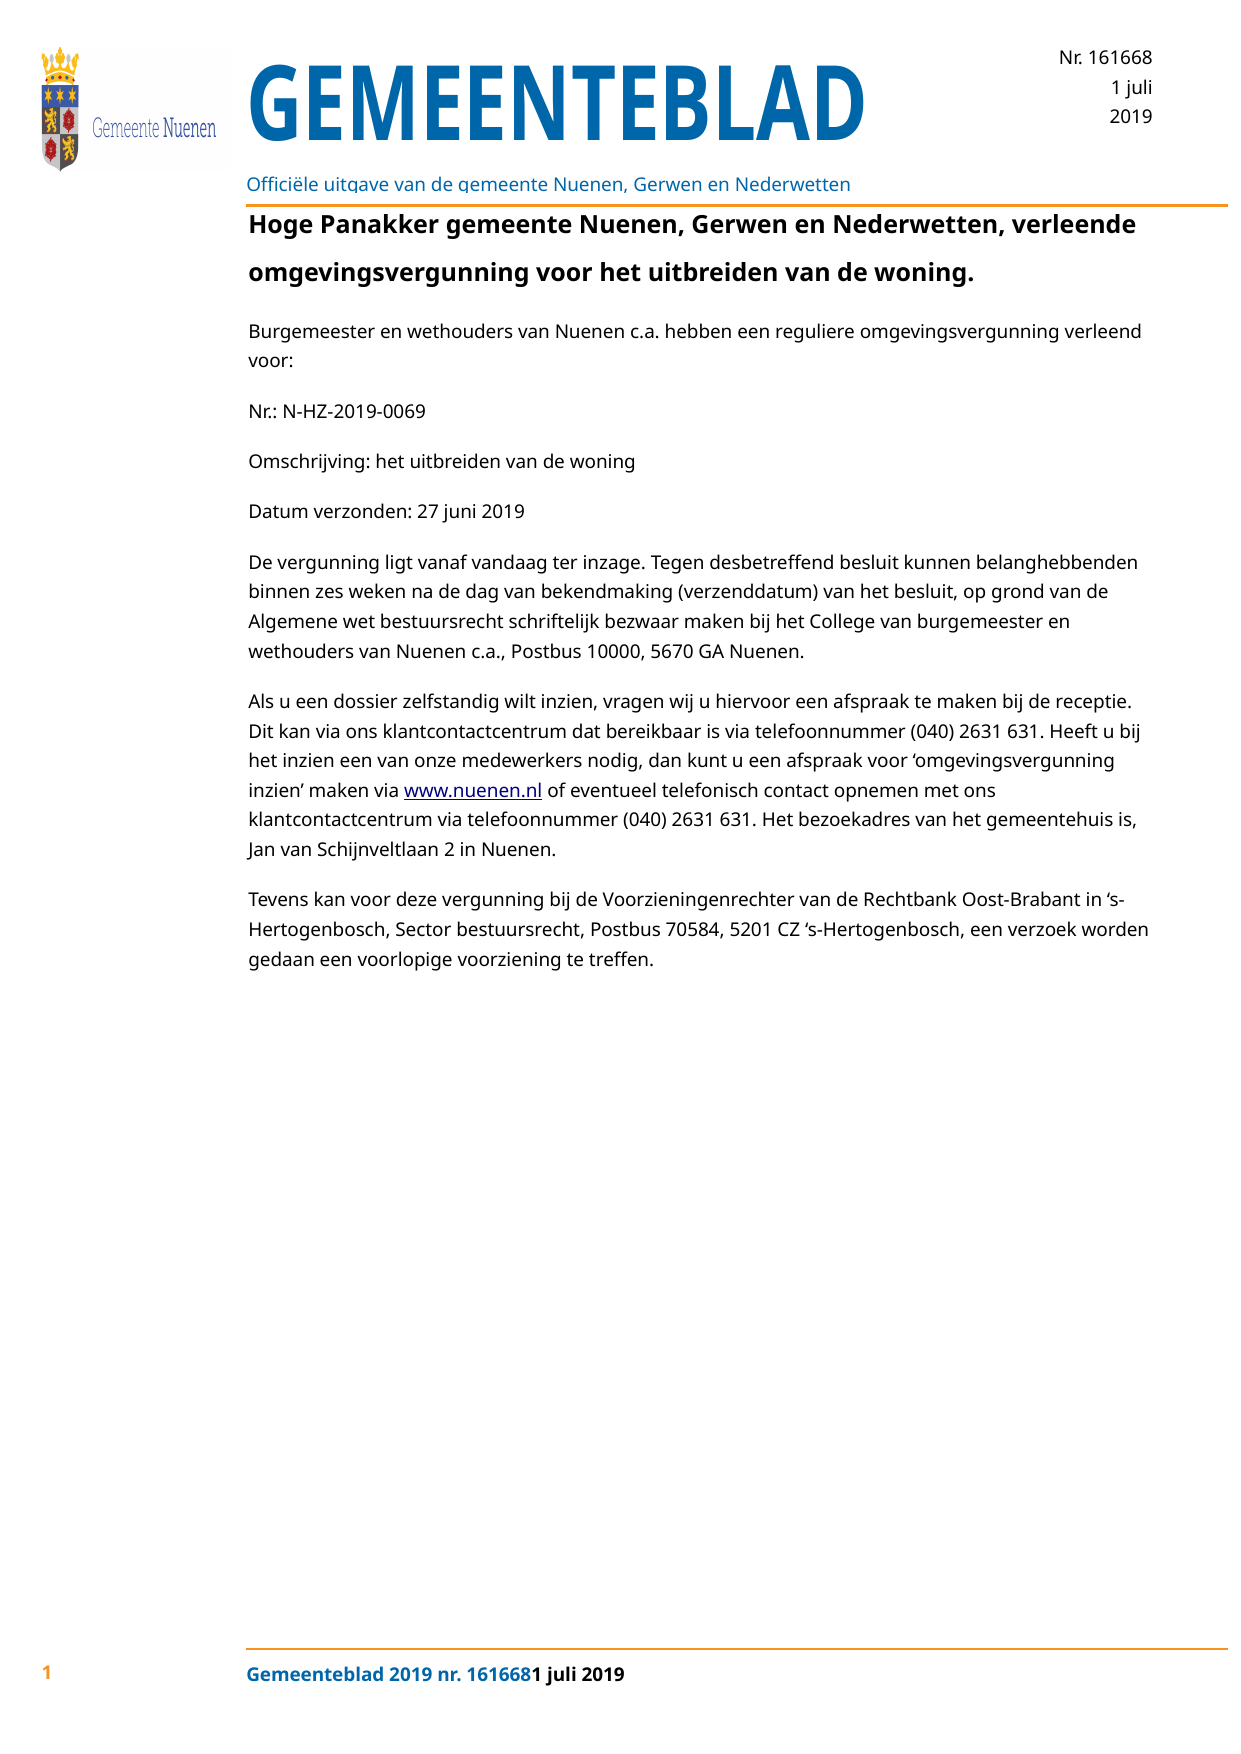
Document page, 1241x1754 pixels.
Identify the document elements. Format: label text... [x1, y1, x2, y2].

text Hoge Panakker gemeente Nuenen, Gerwen en Nederwetten, verleende omgevingsvergunning voor het uitbreiden van de woning. [248, 207, 1152, 288]
text Omschrijving: het uitbreiden van de woning [248, 448, 1152, 474]
text Tevens kan voor deze vergunning bij de Voorzieningenrechter van de Rechtbank Oost-Brabant in ‘s-Hertogenbosch, Sector bestuursrecht, Postbus 70584, 5201 CZ ‘s-Hertogenbosch, een verzoek worden gedaan een voorlopige voorziening te treffen. [248, 887, 1152, 972]
text De vergunning ligt vanaf vandaag ter inzage. Tegen desbetreffend besluit kunnen belanghebbenden binnen zes weken na de dag van bekendmaking (verzenddatum) van het besluit, op grond van de Algemene wet bestuursrecht schriftelijk bezwaar maken bij het College van burgemeester en wethouders van Nuenen c.a., Postbus 10000, 5670 GA Nuenen. [248, 549, 1152, 664]
text Als u een dossier zelfstandig wilt inzien, vragen wij u hiervoor een afspraak te maken bij de receptie. Dit kan via ons klantcontactcentrum dat bereikbaar is via telefoonnummer (040) 2631 631. Heeft u bij het inzien een van onze medewerkers nodig, dan kunt u een afspraak voor ‘omgevingsvergunning inzien’ maken via www.nuenen.nl of eventueel telefonisch contact opnemen met ons klantcontactcentrum via telefoonnummer (040) 2631 631. Het bezoekadres van het gemeentehuis is, Jan van Schijnveltlaan 2 in Nuenen. [248, 688, 1152, 862]
picture [41, 47, 231, 172]
text Burgemeester en wethouders van Nuenen c.a. hebben een reguliere omgevingsvergunning verleend voor: [248, 318, 1152, 373]
text Datum verzonden: 27 juni 2019 [248, 499, 1152, 524]
text Nr.: N-HZ-2019-0069 [248, 398, 1152, 424]
